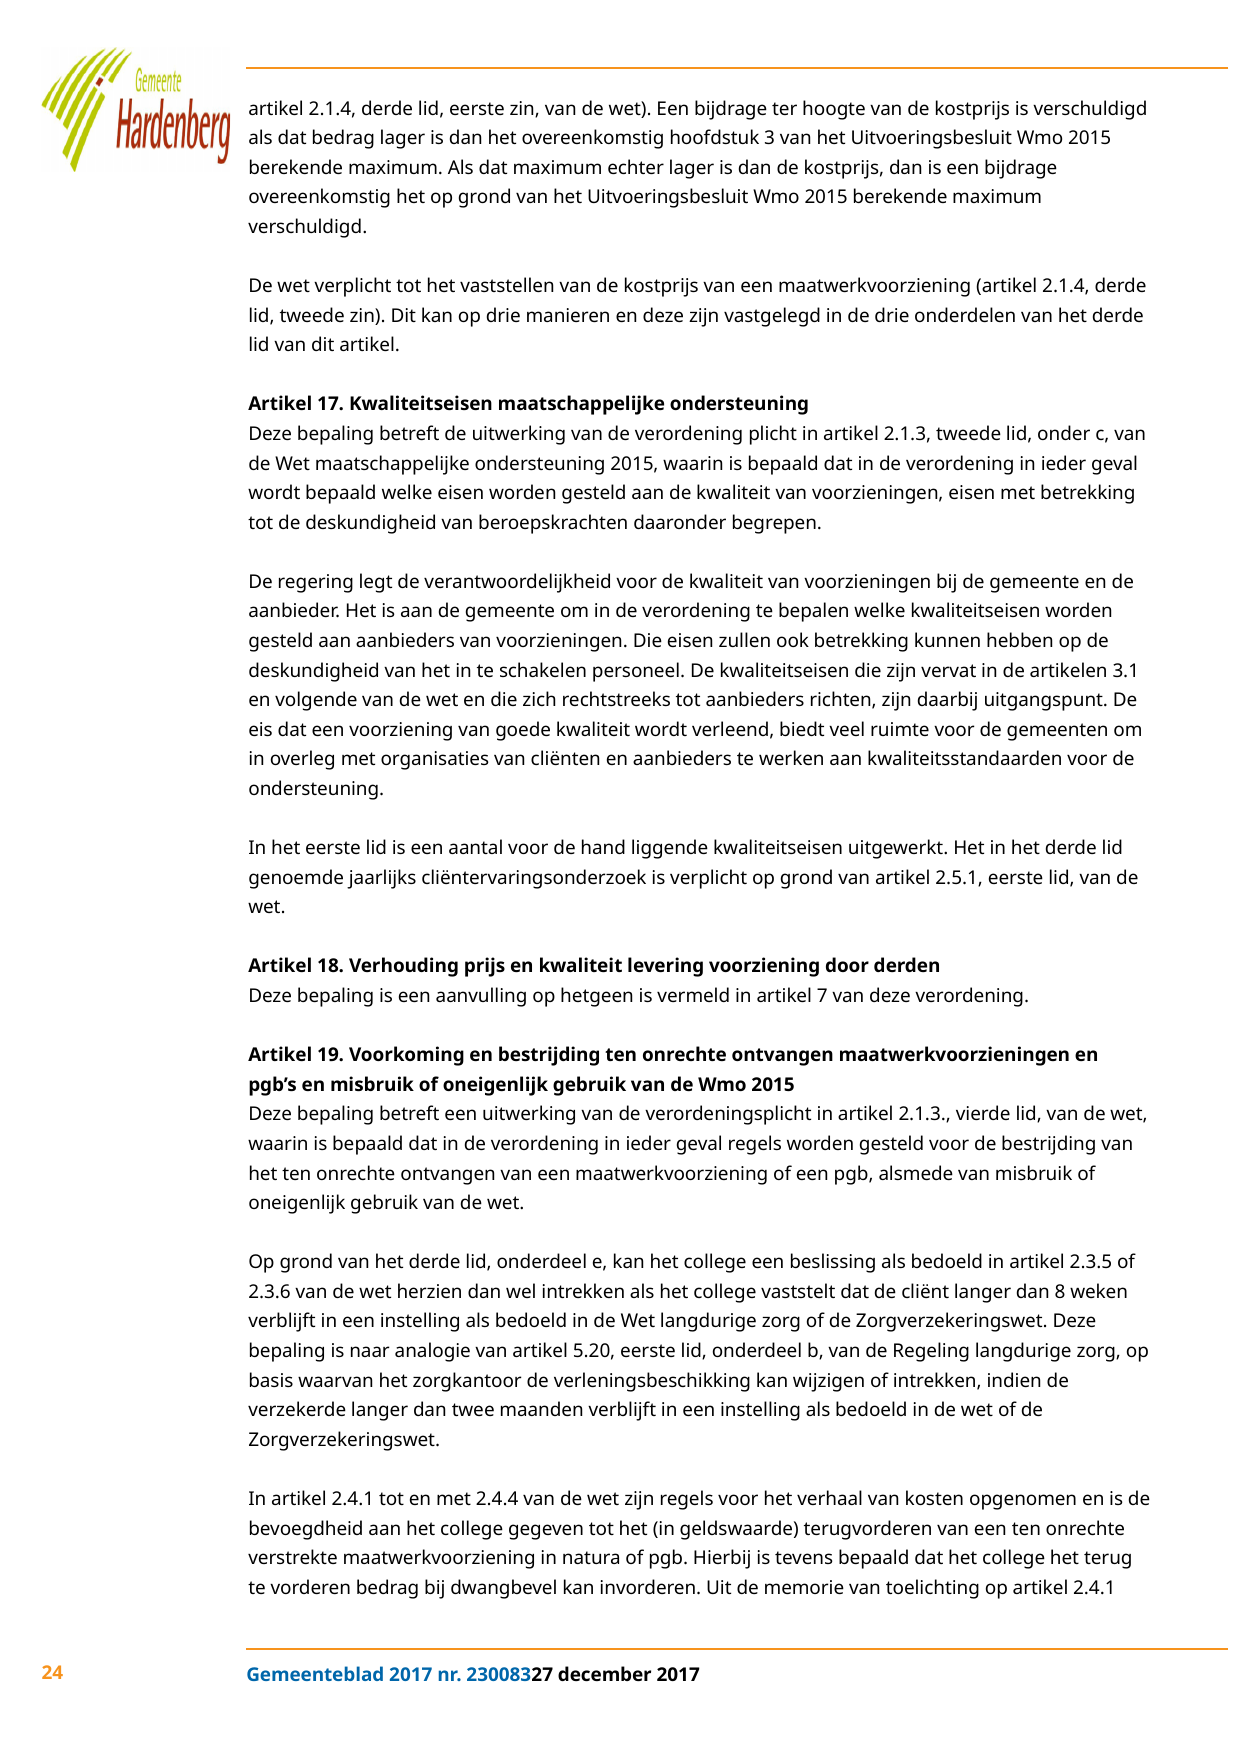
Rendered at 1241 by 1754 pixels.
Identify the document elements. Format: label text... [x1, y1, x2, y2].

text Artikel 17. Kwaliteitseisen maatschappelijke ondersteuning [248, 391, 1152, 416]
text Deze bepaling is een aanvulling op hetgeen is vermeld in artikel 7 van deze verordening. [248, 982, 1152, 1008]
text Artikel 19. Voorkoming en bestrijding ten onrechte ontvangen maatwerkvoorzieningen en pgb’s en misbruik of oneigenlijk gebruik van de Wmo 2015 [248, 1041, 1152, 1097]
text artikel 2.1.4, derde lid, eerste zin, van de wet). Een bijdrage ter hoogte van de kostprijs is verschuldigd als dat bedrag lager is dan het overeenkomstig hoofdstuk 3 van het Uitvoeringsbesluit Wmo 2015 berekende maximum. Als dat maximum echter lager is dan de kostprijs, dan is een bijdrage overeenkomstig het op grond van het Uitvoeringsbesluit Wmo 2015 berekende maximum verschuldigd. [248, 95, 1152, 239]
text Deze bepaling betreft de uitwerking van de verordening plicht in artikel 2.1.3, tweede lid, onder c, van de Wet maatschappelijke ondersteuning 2015, waarin is bepaald dat in de verordening in ieder geval wordt bepaald welke eisen worden gesteld aan de kwaliteit van voorzieningen, eisen met betrekking tot de deskundigheid van beroepskrachten daaronder begrepen. [248, 420, 1152, 535]
text Deze bepaling betreft een uitwerking van de verordeningsplicht in artikel 2.1.3., vierde lid, van de wet, waarin is bepaald dat in de verordening in ieder geval regels worden gesteld voor de bestrijding van het ten onrechte ontvangen van een maatwerkvoorziening of een pgb, alsmede van misbruik of oneigenlijk gebruik van de wet. [248, 1101, 1152, 1215]
text De regering legt de verantwoordelijkheid voor de kwaliteit van voorzieningen bij de gemeente en de aanbieder. Het is aan de gemeente om in de verordening te bepalen welke kwaliteitseisen worden gesteld aan aanbieders van voorzieningen. Die eisen zullen ook betrekking kunnen hebben op de deskundigheid van het in te schakelen personeel. De kwaliteitseisen die zijn vervat in de artikelen 3.1 en volgende van de wet en die zich rechtstreeks tot aanbieders richten, zijn daarbij uitgangspunt. De eis dat een voorziening van goede kwaliteit wordt verleend, biedt veel ruimte voor de gemeenten om in overleg met organisaties van cliënten en aanbieders te werken aan kwaliteitsstandaarden voor de ondersteuning. [248, 568, 1152, 801]
picture [41, 47, 231, 172]
text In artikel 2.4.1 tot en met 2.4.4 van de wet zijn regels voor het verhaal van kosten opgenomen en is de bevoegdheid aan het college gegeven tot het (in geldswaarde) terugvorderen van een ten onrechte verstrekte maatwerkvoorziening in natura of pgb. Hierbij is tevens bepaald dat het college het terug te vorderen bedrag bij dwangbevel kan invorderen. Uit de memorie van toelichting op artikel 2.4.1 [248, 1485, 1152, 1600]
text Op grond van het derde lid, onderdeel e, kan het college een beslissing als bedoeld in artikel 2.3.5 of 2.3.6 van de wet herzien dan wel intrekken als het college vaststelt dat de cliënt langer dan 8 weken verblijft in een instelling als bedoeld in de Wet langdurige zorg of de Zorgverzekeringswet. Deze bepaling is naar analogie van artikel 5.20, eerste lid, onderdeel b, van de Regeling langdurige zorg, op basis waarvan het zorgkantoor de verleningsbeschikking kan wijzigen of intrekken, indien de verzekerde langer dan twee maanden verblijft in een instelling als bedoeld in de wet of de Zorgverzekeringswet. [248, 1248, 1152, 1452]
text Artikel 18. Verhouding prijs en kwaliteit levering voorziening door derden [248, 953, 1152, 978]
text In het eerste lid is een aantal voor de hand liggende kwaliteitseisen uitgewerkt. Het in het derde lid genoemde jaarlijks cliëntervaringsonderzoek is verplicht op grond van artikel 2.5.1, eerste lid, van de wet. [248, 834, 1152, 919]
text De wet verplicht tot het vaststellen van de kostprijs van een maatwerkvoorziening (artikel 2.1.4, derde lid, tweede zin). Dit kan op drie manieren en deze zijn vastgelegd in de drie onderdelen van het derde lid van dit artikel. [248, 272, 1152, 357]
